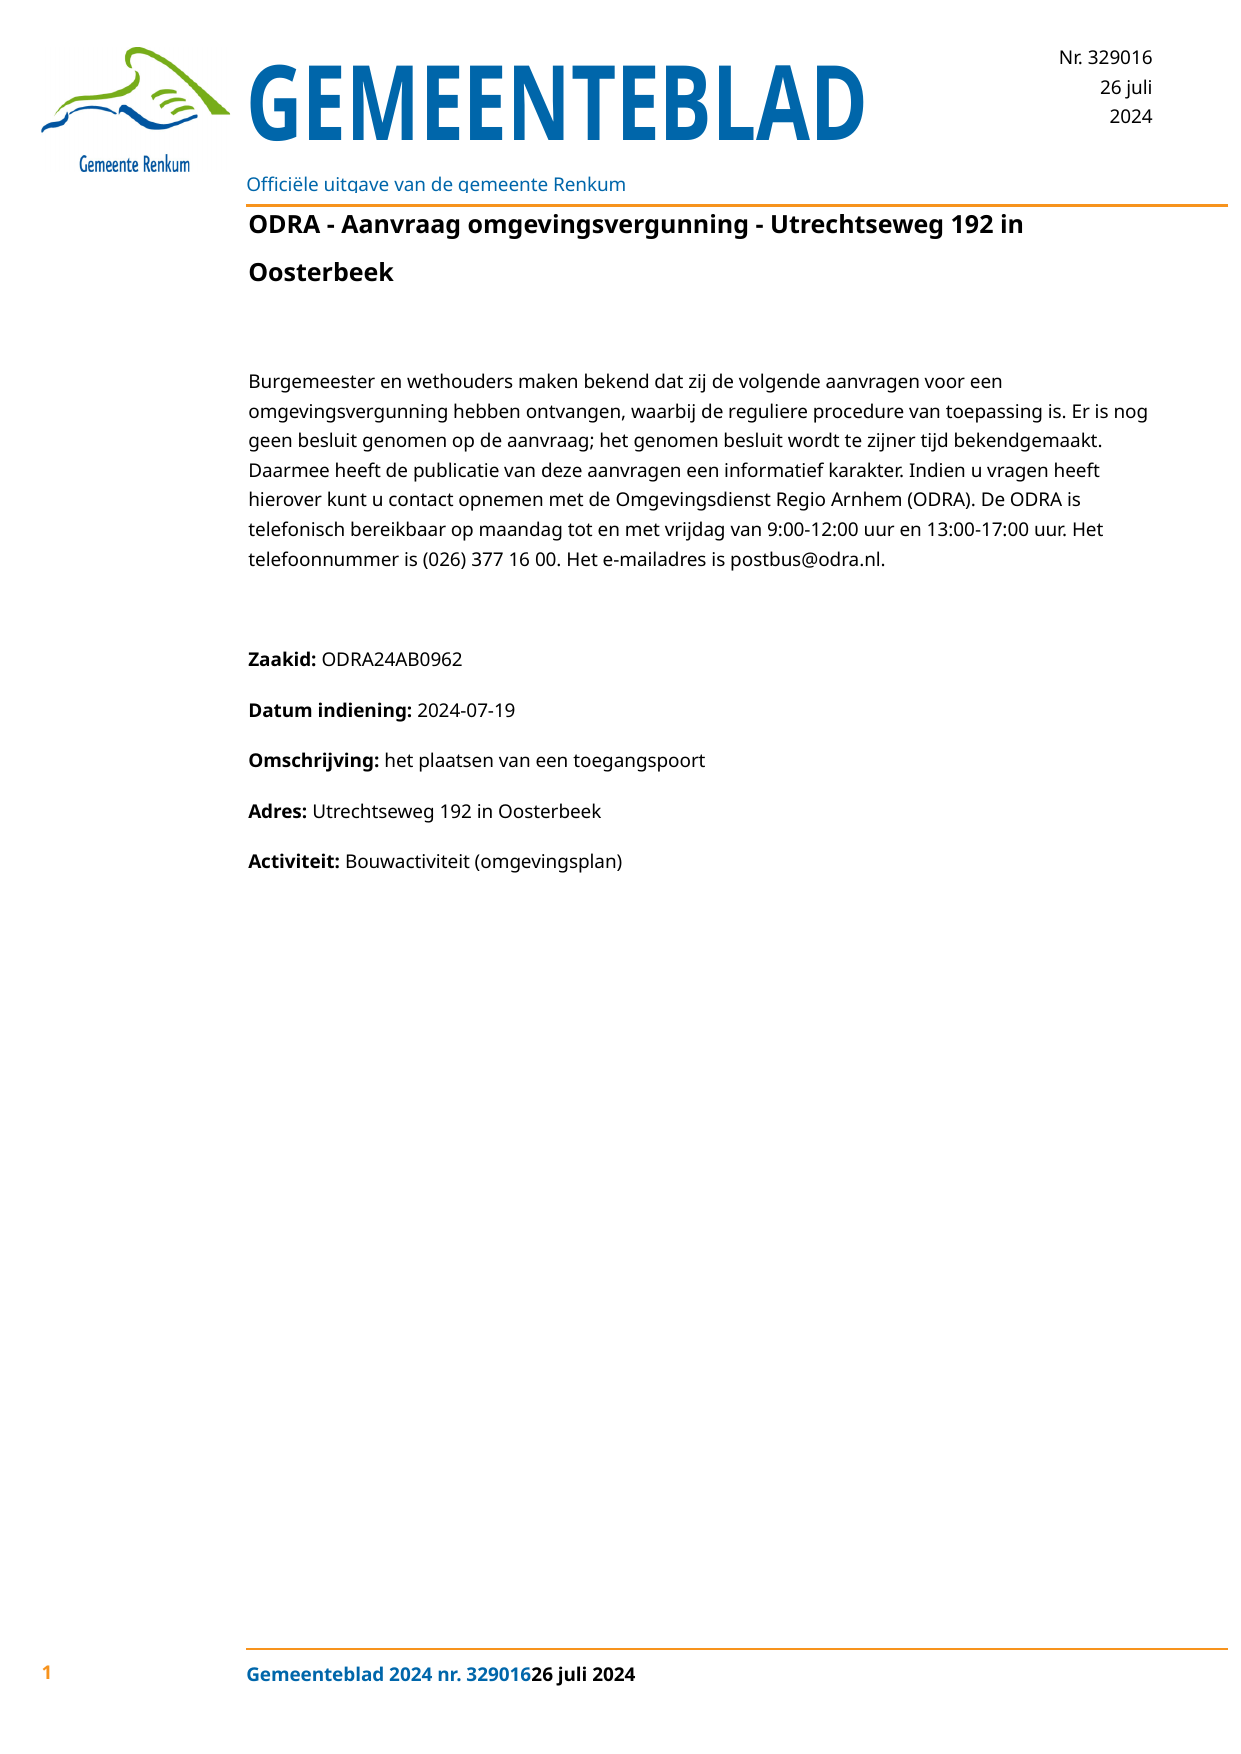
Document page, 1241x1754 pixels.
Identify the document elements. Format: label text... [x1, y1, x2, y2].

text Zaakid: ODRA24AB0962 [248, 647, 1152, 672]
text Omschrijving: het plaatsen van een toegangspoort [248, 747, 1152, 773]
text Adres: Utrechtseweg 192 in Oosterbeek [248, 798, 1152, 824]
text ODRA - Aanvraag omgevingsvergunning - Utrechtseweg 192 in Oosterbeek [248, 207, 1152, 288]
picture [41, 47, 231, 172]
text Datum indiening: 2024-07-19 [248, 697, 1152, 723]
text Burgemeester en wethouders maken bekend dat zij de volgende aanvragen voor een omgevingsvergunning hebben ontvangen, waarbij de reguliere procedure van toepassing is. Er is nog geen besluit genomen op de aanvraag; het genomen besluit wordt te zijner tijd bekendgemaakt. Daarmee heeft de publicatie van deze aanvragen een informatief karakter. Indien u vragen heeft hierover kunt u contact opnemen met de Omgevingsdienst Regio Arnhem (ODRA). De ODRA is telefonisch bereikbaar op maandag tot en met vrijdag van 9:00-12:00 uur en 13:00-17:00 uur. Het telefoonnummer is (026) 377 16 00. Het e-mailadres is postbus@odra.nl. [248, 368, 1152, 572]
text Activiteit: Bouwactiviteit (omgevingsplan) [248, 848, 1152, 874]
